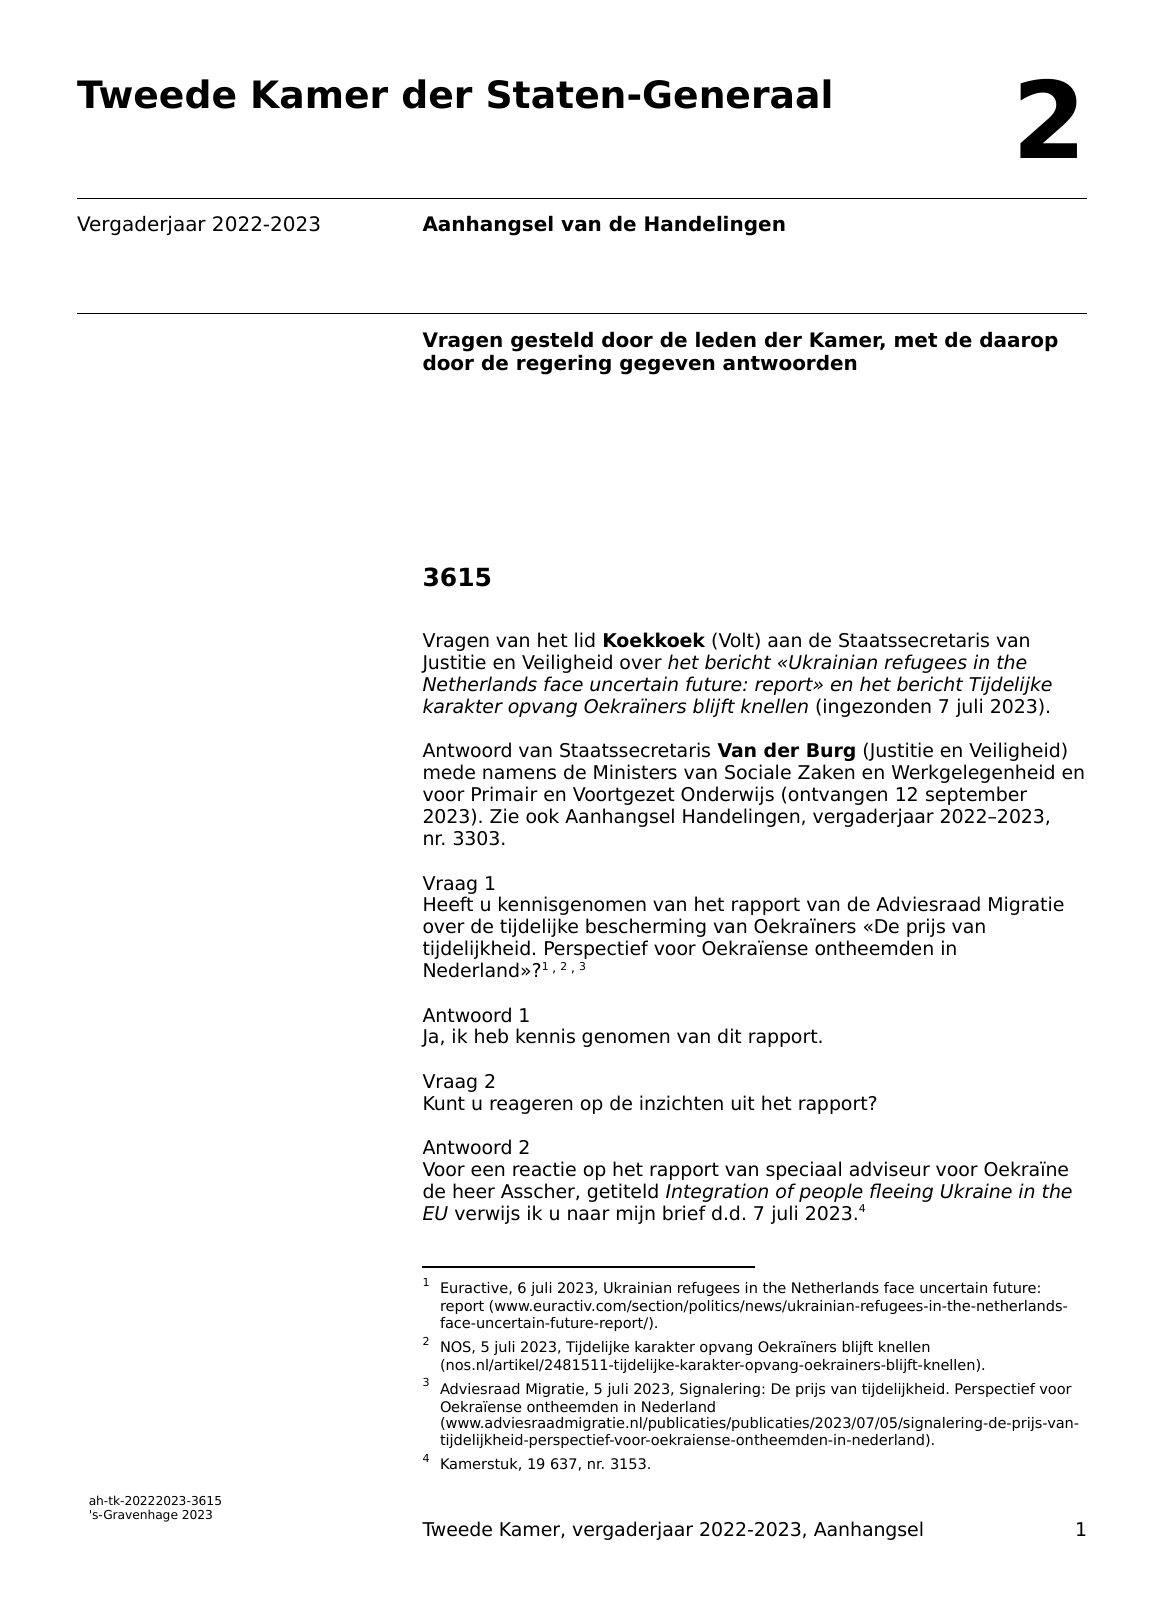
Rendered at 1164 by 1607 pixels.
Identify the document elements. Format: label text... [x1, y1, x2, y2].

table_header Tweede Kamer der Staten-Generaal [77, 59, 886, 198]
table_header 2 [886, 59, 1087, 198]
text Antwoord 2 [422, 1137, 1087, 1159]
text Euractive, 6 juli 2023, Ukrainian refugees in the Netherlands face uncertain future: report (www.euractiv.com/section/politics/news/ukrainian-refugees-in-the-netherlands-face-uncertain-future-report/). [422, 1276, 1087, 1332]
text ah-tk-20222023-3615 [88, 1494, 323, 1508]
text Kamerstuk, 19 637, nr. 3153. [422, 1452, 1087, 1474]
table_cell Vergaderjaar 2022-2023 [77, 199, 422, 313]
text Vraag 1 [422, 872, 1087, 894]
text Heeft u kennisgenomen van het rapport van de Adviesraad Migratie over de tijdelijke bescherming van Oekraïners «De prijs van tijdelijkheid. Perspectief voor Oekraïense ontheemden in Nederland»?, , [422, 894, 1087, 982]
table_cell Aanhangsel van de Handelingen [422, 199, 1087, 313]
table_cell Vragen gesteld door de leden der Kamer, met de daarop door de regering gegeven antwoorden [422, 314, 1087, 375]
table_cell [77, 314, 422, 375]
text Antwoord 1 [422, 1004, 1087, 1026]
text Ja, ik heb kennis genomen van dit rapport. [422, 1026, 1087, 1048]
text Adviesraad Migratie, 5 juli 2023, Signalering: De prijs van tijdelijkheid. Perspectief voor Oekraïense ontheemden in Nederland (www.adviesraadmigratie.nl/publicaties/publicaties/2023/07/05/signalering-de-prijs-van-tijdelijkheid-perspectief-voor-oekraiense-ontheemden-in-nederland). [422, 1377, 1087, 1449]
text 's-Gravenhage 2023 [88, 1508, 323, 1522]
text Vraag 2 [422, 1071, 1087, 1093]
text NOS, 5 juli 2023, Tijdelijke karakter opvang Oekraïners blijft knellen (nos.nl/artikel/2481511-tijdelijke-karakter-opvang-oekrainers-blijft-knellen). [422, 1335, 1087, 1374]
text Vragen van het lid Koekkoek (Volt) aan de Staatssecretaris van Justitie en Veiligheid over het bericht «Ukrainian refugees in the Netherlands face uncertain future: report» en het bericht Tijdelijke karakter opvang Oekraïners blijft knellen (ingezonden 7 juli 2023). [422, 630, 1087, 718]
text 3615 [422, 563, 1087, 592]
text Voor een reactie op het rapport van speciaal adviseur voor Oekraïne de heer Asscher, getiteld Integration of people fleeing Ukraine in the EU verwijs ik u naar mijn brief d.d. 7 juli 2023. [422, 1159, 1087, 1225]
text Kunt u reageren op de inzichten uit het rapport? [422, 1093, 1087, 1114]
text Antwoord van Staatssecretaris Van der Burg (Justitie en Veiligheid) mede namens de Ministers van Sociale Zaken en Werkgelegenheid en voor Primair en Voortgezet Onderwijs (ontvangen 12 september 2023). Zie ook Aanhangsel Handelingen, vergaderjaar 2022–2023, nr. 3303. [422, 740, 1087, 850]
